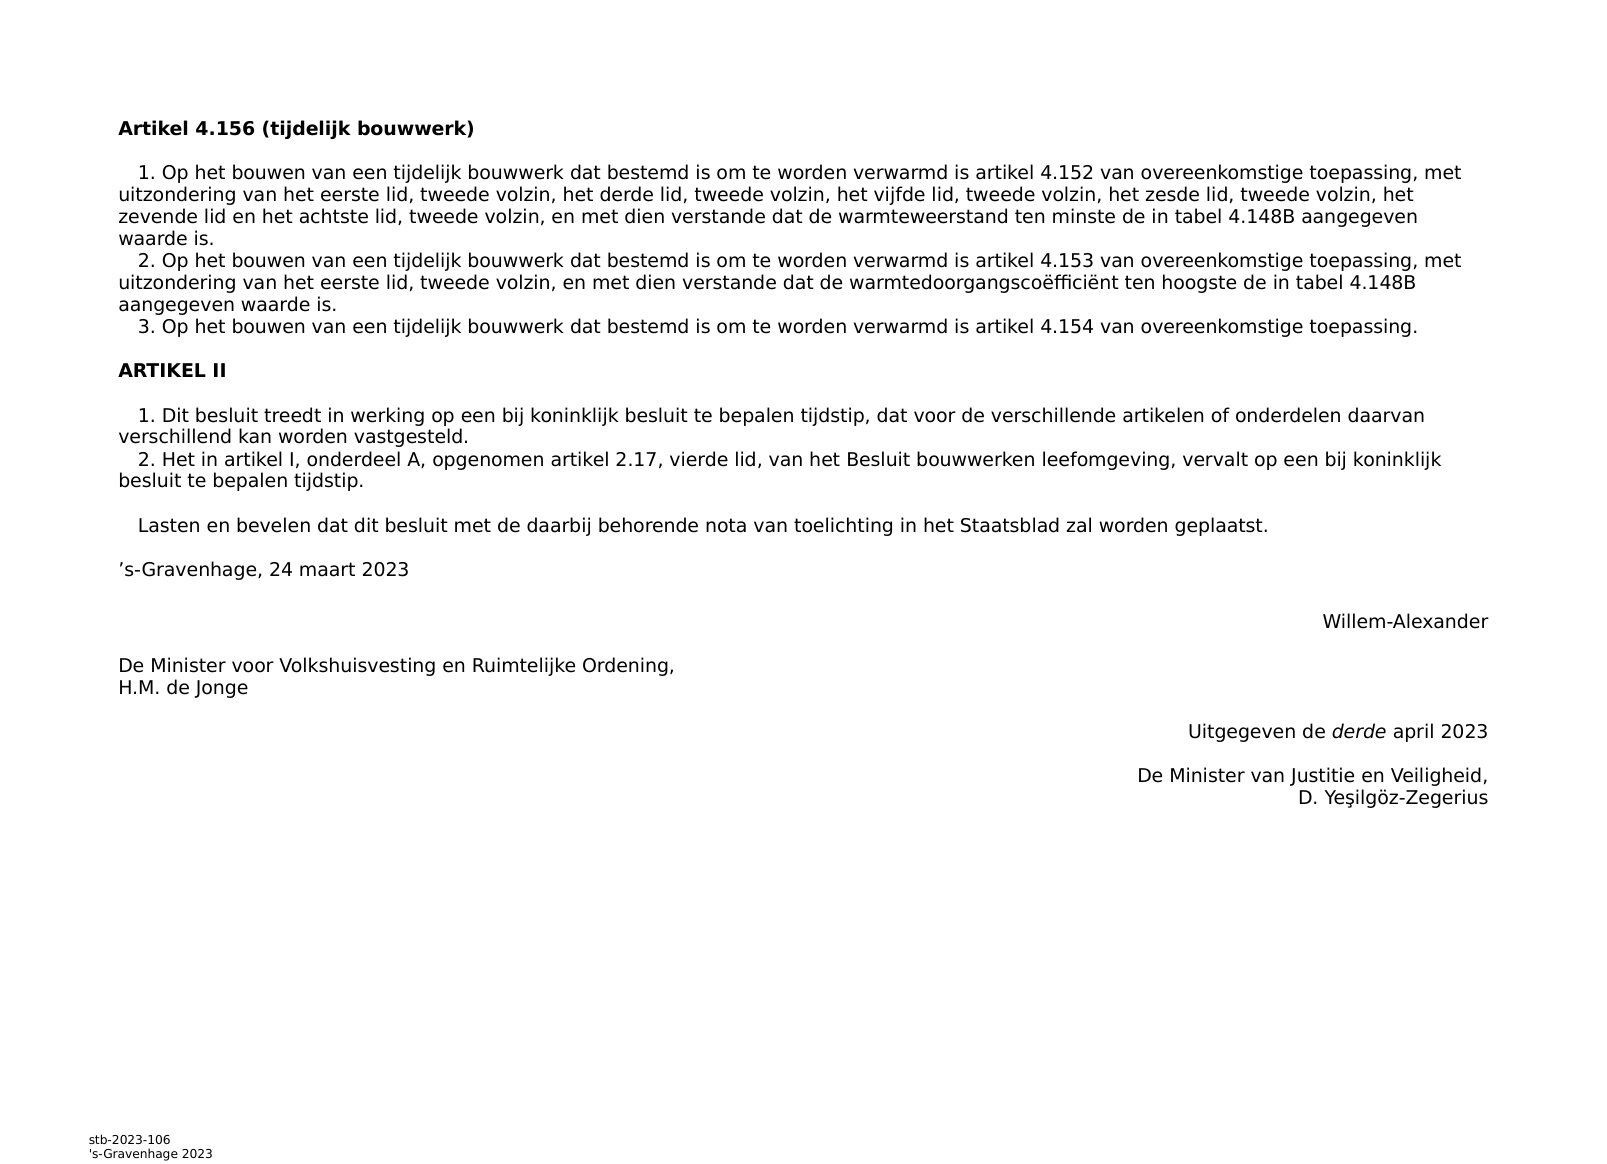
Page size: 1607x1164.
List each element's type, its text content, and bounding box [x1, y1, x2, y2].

text stb-2023-106 [88, 1133, 323, 1148]
subtitle ARTIKEL II [118, 360, 1488, 382]
text ’s-Gravenhage, 24 maart 2023 [118, 559, 1488, 581]
text Willem-Alexander [118, 611, 1488, 633]
text 3. Op het bouwen van een tijdelijk bouwwerk dat bestemd is om te worden verwarmd is artikel 4.154 van overeenkomstige toepassing. [118, 316, 1488, 338]
text 's-Gravenhage 2023 [88, 1148, 323, 1162]
subtitle Artikel 4.156 (tijdelijk bouwwerk) [118, 118, 1488, 140]
text 2. Op het bouwen van een tijdelijk bouwwerk dat bestemd is om te worden verwarmd is artikel 4.153 van overeenkomstige toepassing, met uitzondering van het eerste lid, tweede volzin, en met dien verstande dat de warmtedoorgangscoëfficiënt ten hoogste de in tabel 4.148B aangegeven waarde is. [118, 250, 1488, 316]
text 2. Het in artikel I, onderdeel A, opgenomen artikel 2.17, vierde lid, van het Besluit bouwwerken leefomgeving, vervalt op een bij koninklijk besluit te bepalen tijdstip. [118, 448, 1488, 492]
text Lasten en bevelen dat dit besluit met de daarbij behorende nota van toelichting in het Staatsblad zal worden geplaatst. [118, 514, 1488, 537]
text 1. Op het bouwen van een tijdelijk bouwwerk dat bestemd is om te worden verwarmd is artikel 4.152 van overeenkomstige toepassing, met uitzondering van het eerste lid, tweede volzin, het derde lid, tweede volzin, het vijfde lid, tweede volzin, het zesde lid, tweede volzin, het zevende lid en het achtste lid, tweede volzin, en met dien verstande dat de warmteweerstand ten minste de in tabel 4.148B aangegeven waarde is. [118, 162, 1488, 250]
text De Minister van Justitie en Veiligheid, D. Yeşilgöz-Zegerius [118, 765, 1488, 809]
text Uitgegeven de derde april 2023 [118, 721, 1488, 743]
text De Minister voor Volkshuisvesting en Ruimtelijke Ordening, H.M. de Jonge [118, 655, 1488, 699]
text 1. Dit besluit treedt in werking op een bij koninklijk besluit te bepalen tijdstip, dat voor de verschillende artikelen of onderdelen daarvan verschillend kan worden vastgesteld. [118, 404, 1488, 448]
